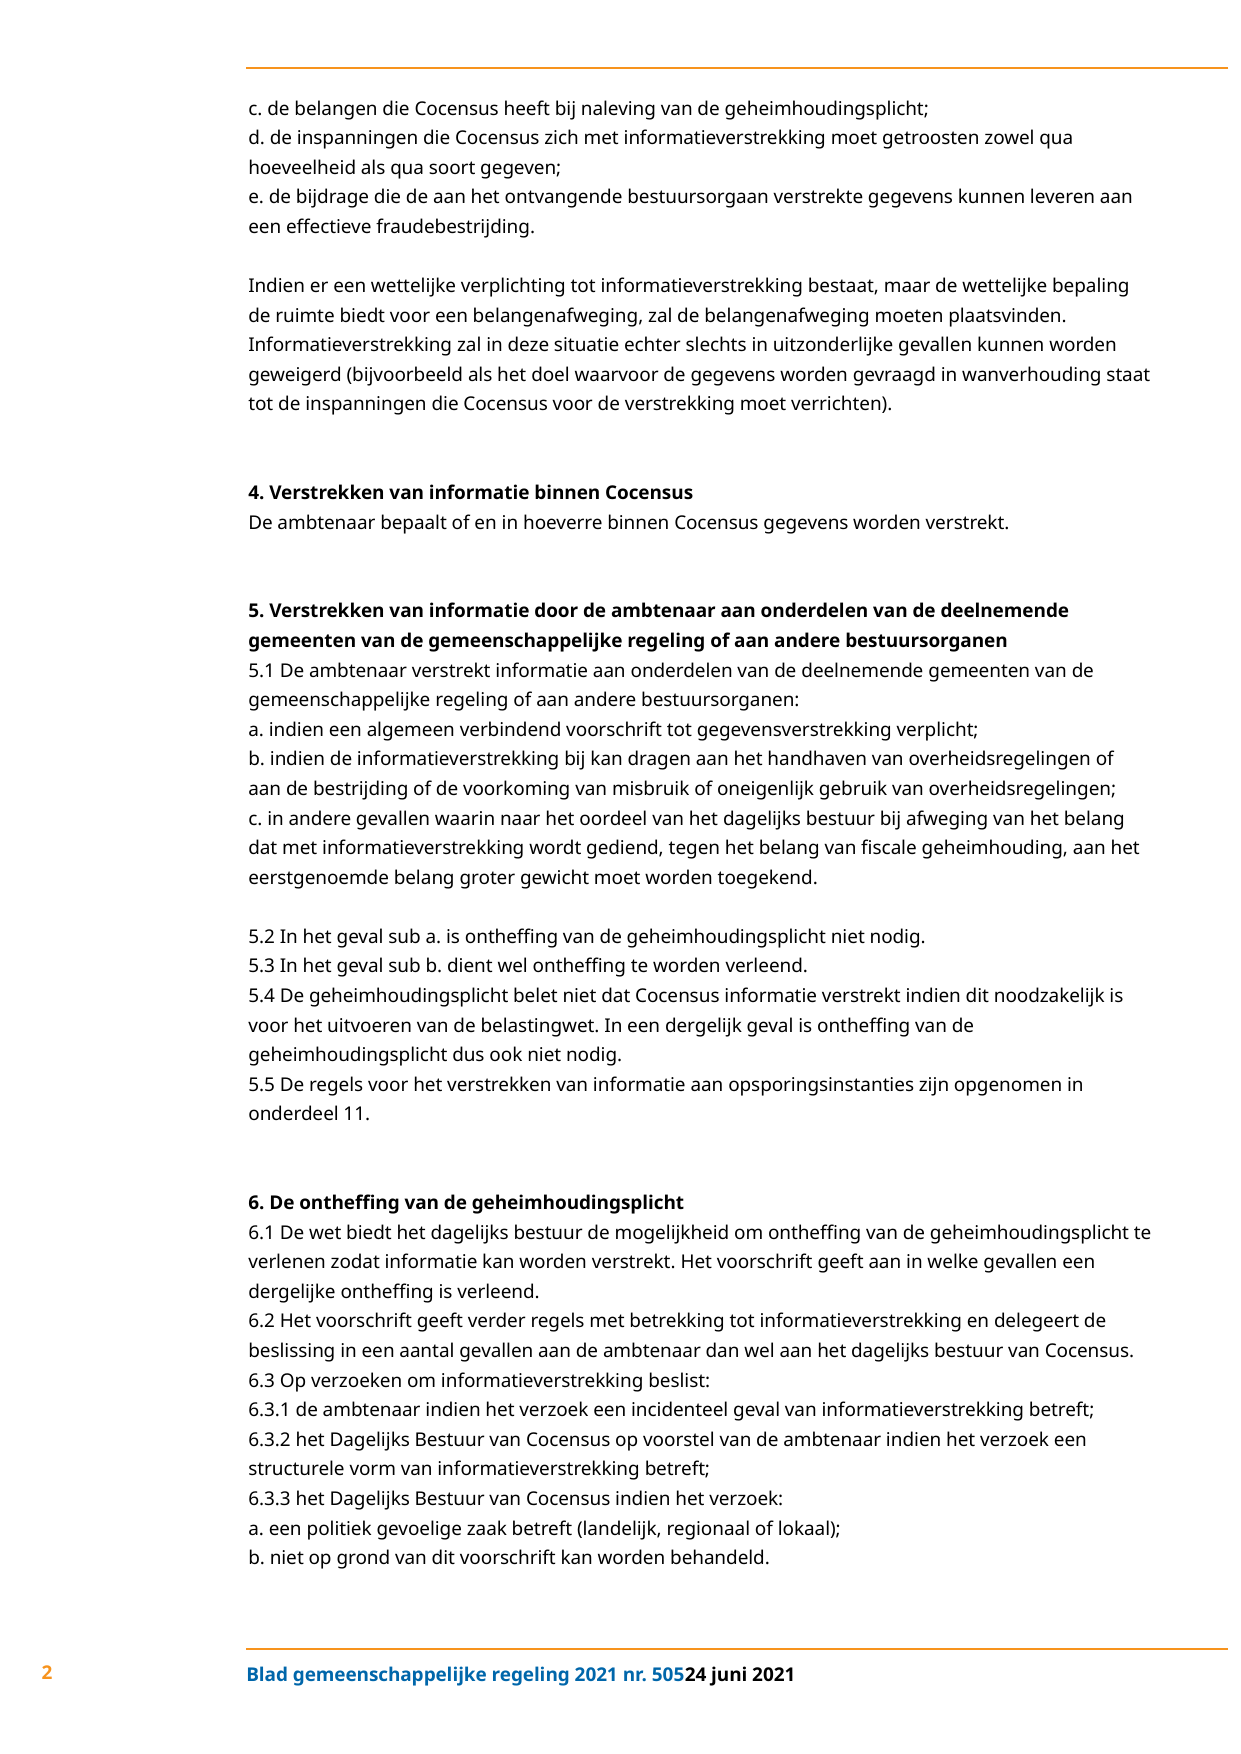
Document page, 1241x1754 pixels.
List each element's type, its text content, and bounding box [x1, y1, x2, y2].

text 6.2 Het voorschrift geeft verder regels met betrekking tot informatieverstrekking en delegeert de beslissing in een aantal gevallen aan de ambtenaar dan wel aan het dagelijks bestuur van Cocensus. [248, 1308, 1152, 1363]
text 5.5 De regels voor het verstrekken van informatie aan opsporingsinstanties zijn opgenomen in onderdeel 11. [248, 1071, 1152, 1126]
text 6. De ontheffing van de geheimhoudingsplicht [248, 1189, 1152, 1215]
text 5. Verstrekken van informatie door de ambtenaar aan onderdelen van de deelnemende gemeenten van de gemeenschappelijke regeling of aan andere bestuursorganen [248, 598, 1152, 653]
text e. de bijdrage die de aan het ontvangende bestuursorgaan verstrekte gegevens kunnen leveren aan een effectieve fraudebestrijding. [248, 183, 1152, 239]
text a. een politiek gevoelige zaak betreft (landelijk, regionaal of lokaal); [248, 1515, 1152, 1541]
text 5.2 In het geval sub a. is ontheffing van de geheimhoudingsplicht niet nodig. [248, 923, 1152, 949]
text 6.3.3 het Dagelijks Bestuur van Cocensus indien het verzoek: [248, 1485, 1152, 1511]
text b. indien de informatieverstrekking bij kan dragen aan het handhaven van overheidsregelingen of aan de bestrijding of de voorkoming van misbruik of oneigenlijk gebruik van overheidsregelingen; [248, 746, 1152, 801]
text b. niet op grond van dit voorschrift kan worden behandeld. [248, 1544, 1152, 1570]
text a. indien een algemeen verbindend voorschrift tot gegevensverstrekking verplicht; [248, 716, 1152, 742]
text d. de inspanningen die Cocensus zich met informatieverstrekking moet getroosten zowel qua hoeveelheid als qua soort gegeven; [248, 124, 1152, 180]
text Indien er een wettelijke verplichting tot informatieverstrekking bestaat, maar de wettelijke bepaling de ruimte biedt voor een belangenafweging, zal de belangenafweging moeten plaatsvinden. Informatieverstrekking zal in deze situatie echter slechts in uitzonderlijke gevallen kunnen worden geweigerd (bijvoorbeeld als het doel waarvoor de gegevens worden gevraagd in wanverhouding staat tot de inspanningen die Cocensus voor de verstrekking moet verrichten). [248, 272, 1152, 416]
text 6.3 Op verzoeken om informatieverstrekking beslist: [248, 1367, 1152, 1393]
text 5.3 In het geval sub b. dient wel ontheffing te worden verleend. [248, 953, 1152, 978]
text 6.3.2 het Dagelijks Bestuur van Cocensus op voorstel van de ambtenaar indien het verzoek een structurele vorm van informatieverstrekking betreft; [248, 1426, 1152, 1481]
text c. in andere gevallen waarin naar het oordeel van het dagelijks bestuur bij afweging van het belang dat met informatieverstrekking wordt gediend, tegen het belang van fiscale geheimhouding, aan het eerstgenoemde belang groter gewicht moet worden toegekend. [248, 805, 1152, 890]
text 4. Verstrekken van informatie binnen Cocensus [248, 479, 1152, 505]
text 6.3.1 de ambtenaar indien het verzoek een incidenteel geval van informatieverstrekking betreft; [248, 1396, 1152, 1422]
picture [41, 47, 231, 172]
text 5.1 De ambtenaar verstrekt informatie aan onderdelen van de deelnemende gemeenten van de gemeenschappelijke regeling of aan andere bestuursorganen: [248, 657, 1152, 712]
text 6.1 De wet biedt het dagelijks bestuur de mogelijkheid om ontheffing van de geheimhoudingsplicht te verlenen zodat informatie kan worden verstrekt. Het voorschrift geeft aan in welke gevallen een dergelijke ontheffing is verleend. [248, 1219, 1152, 1304]
text 5.4 De geheimhoudingsplicht belet niet dat Cocensus informatie verstrekt indien dit noodzakelijk is voor het uitvoeren van de belastingwet. In een dergelijk geval is ontheffing van de geheimhoudingsplicht dus ook niet nodig. [248, 982, 1152, 1067]
text De ambtenaar bepaalt of en in hoeverre binnen Cocensus gegevens worden verstrekt. [248, 509, 1152, 535]
text c. de belangen die Cocensus heeft bij naleving van de geheimhoudingsplicht; [248, 95, 1152, 121]
